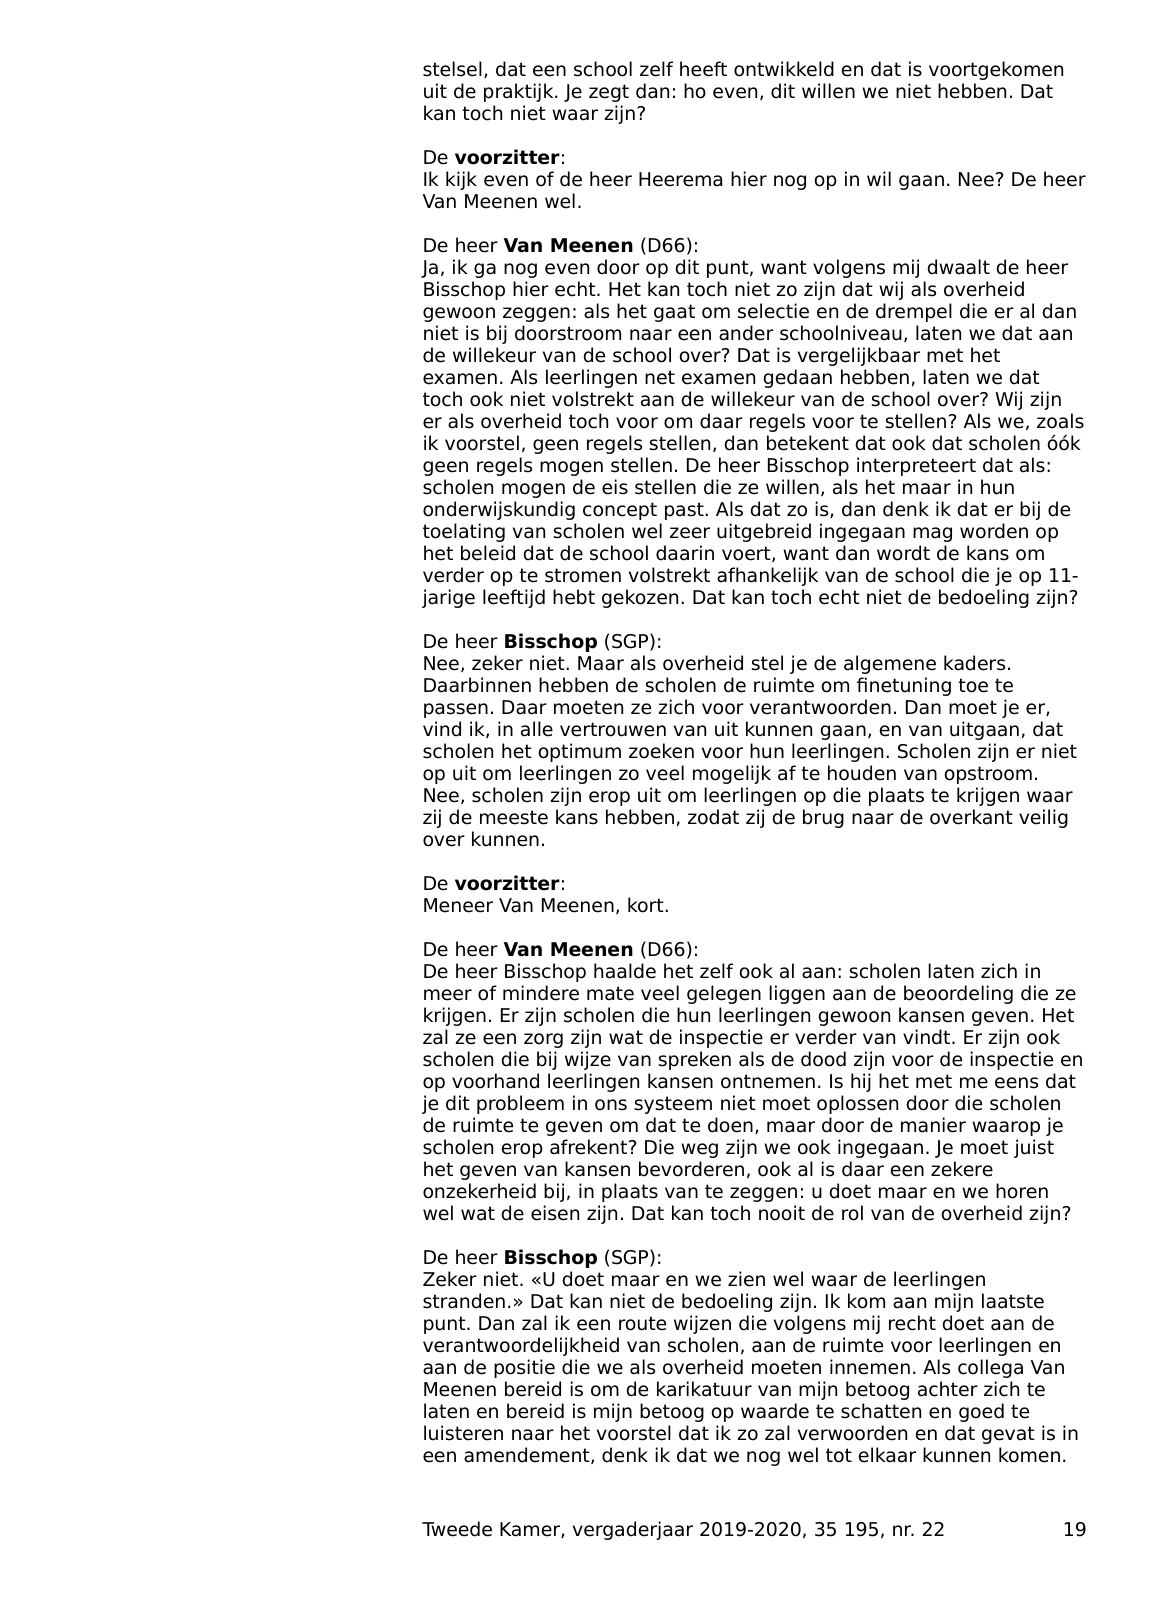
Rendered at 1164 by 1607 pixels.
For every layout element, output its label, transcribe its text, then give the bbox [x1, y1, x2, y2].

text De heer Van Meenen (D66): [422, 235, 1087, 257]
text De heer Van Meenen (D66): [422, 939, 1087, 961]
text Ik kijk even of de heer Heerema hier nog op in wil gaan. Nee? De heer Van Meenen wel. [422, 169, 1087, 213]
text stelsel, dat een school zelf heeft ontwikkeld en dat is voortgekomen uit de praktijk. Je zegt dan: ho even, dit willen we niet hebben. Dat kan toch niet waar zijn? [422, 59, 1087, 125]
text De heer Bisschop haalde het zelf ook al aan: scholen laten zich in meer of mindere mate veel gelegen liggen aan de beoordeling die ze krijgen. Er zijn scholen die hun leerlingen gewoon kansen geven. Het zal ze een zorg zijn wat de inspectie er verder van vindt. Er zijn ook scholen die bij wijze van spreken als de dood zijn voor de inspectie en op voorhand leerlingen kansen ontnemen. Is hij het met me eens dat je dit probleem in ons systeem niet moet oplossen door die scholen de ruimte te geven om dat te doen, maar door de manier waarop je scholen erop afrekent? Die weg zijn we ook ingegaan. Je moet juist het geven van kansen bevorderen, ook al is daar een zekere onzekerheid bij, in plaats van te zeggen: u doet maar en we horen wel wat de eisen zijn. Dat kan toch nooit de rol van de overheid zijn? [422, 961, 1087, 1225]
text De heer Bisschop (SGP): [422, 631, 1087, 653]
text De heer Bisschop (SGP): [422, 1247, 1087, 1269]
text Zeker niet. «U doet maar en we zien wel waar de leerlingen stranden.» Dat kan niet de bedoeling zijn. Ik kom aan mijn laatste punt. Dan zal ik een route wijzen die volgens mij recht doet aan de verantwoordelijkheid van scholen, aan de ruimte voor leerlingen en aan de positie die we als overheid moeten innemen. Als collega Van Meenen bereid is om de karikatuur van mijn betoog achter zich te laten en bereid is mijn betoog op waarde te schatten en goed te luisteren naar het voorstel dat ik zo zal verwoorden en dat gevat is in een amendement, denk ik dat we nog wel tot elkaar kunnen komen. [422, 1269, 1087, 1467]
text De voorzitter: [422, 873, 1087, 895]
text Nee, zeker niet. Maar als overheid stel je de algemene kaders. Daarbinnen hebben de scholen de ruimte om finetuning toe te passen. Daar moeten ze zich voor verantwoorden. Dan moet je er, vind ik, in alle vertrouwen van uit kunnen gaan, en van uitgaan, dat scholen het optimum zoeken voor hun leerlingen. Scholen zijn er niet op uit om leerlingen zo veel mogelijk af te houden van opstroom. Nee, scholen zijn erop uit om leerlingen op die plaats te krijgen waar zij de meeste kans hebben, zodat zij de brug naar de overkant veilig over kunnen. [422, 653, 1087, 851]
text Meneer Van Meenen, kort. [422, 895, 1087, 917]
text De voorzitter: [422, 147, 1087, 169]
text Ja, ik ga nog even door op dit punt, want volgens mij dwaalt de heer Bisschop hier echt. Het kan toch niet zo zijn dat wij als overheid gewoon zeggen: als het gaat om selectie en de drempel die er al dan niet is bij doorstroom naar een ander schoolniveau, laten we dat aan de willekeur van de school over? Dat is vergelijkbaar met het examen. Als leerlingen net examen gedaan hebben, laten we dat toch ook niet volstrekt aan de willekeur van de school over? Wij zijn er als overheid toch voor om daar regels voor te stellen? Als we, zoals ik voorstel, geen regels stellen, dan betekent dat ook dat scholen óók geen regels mogen stellen. De heer Bisschop interpreteert dat als: scholen mogen de eis stellen die ze willen, als het maar in hun onderwijskundig concept past. Als dat zo is, dan denk ik dat er bij de toelating van scholen wel zeer uitgebreid ingegaan mag worden op het beleid dat de school daarin voert, want dan wordt de kans om verder op te stromen volstrekt afhankelijk van de school die je op 11-jarige leeftijd hebt gekozen. Dat kan toch echt niet de bedoeling zijn? [422, 257, 1087, 609]
